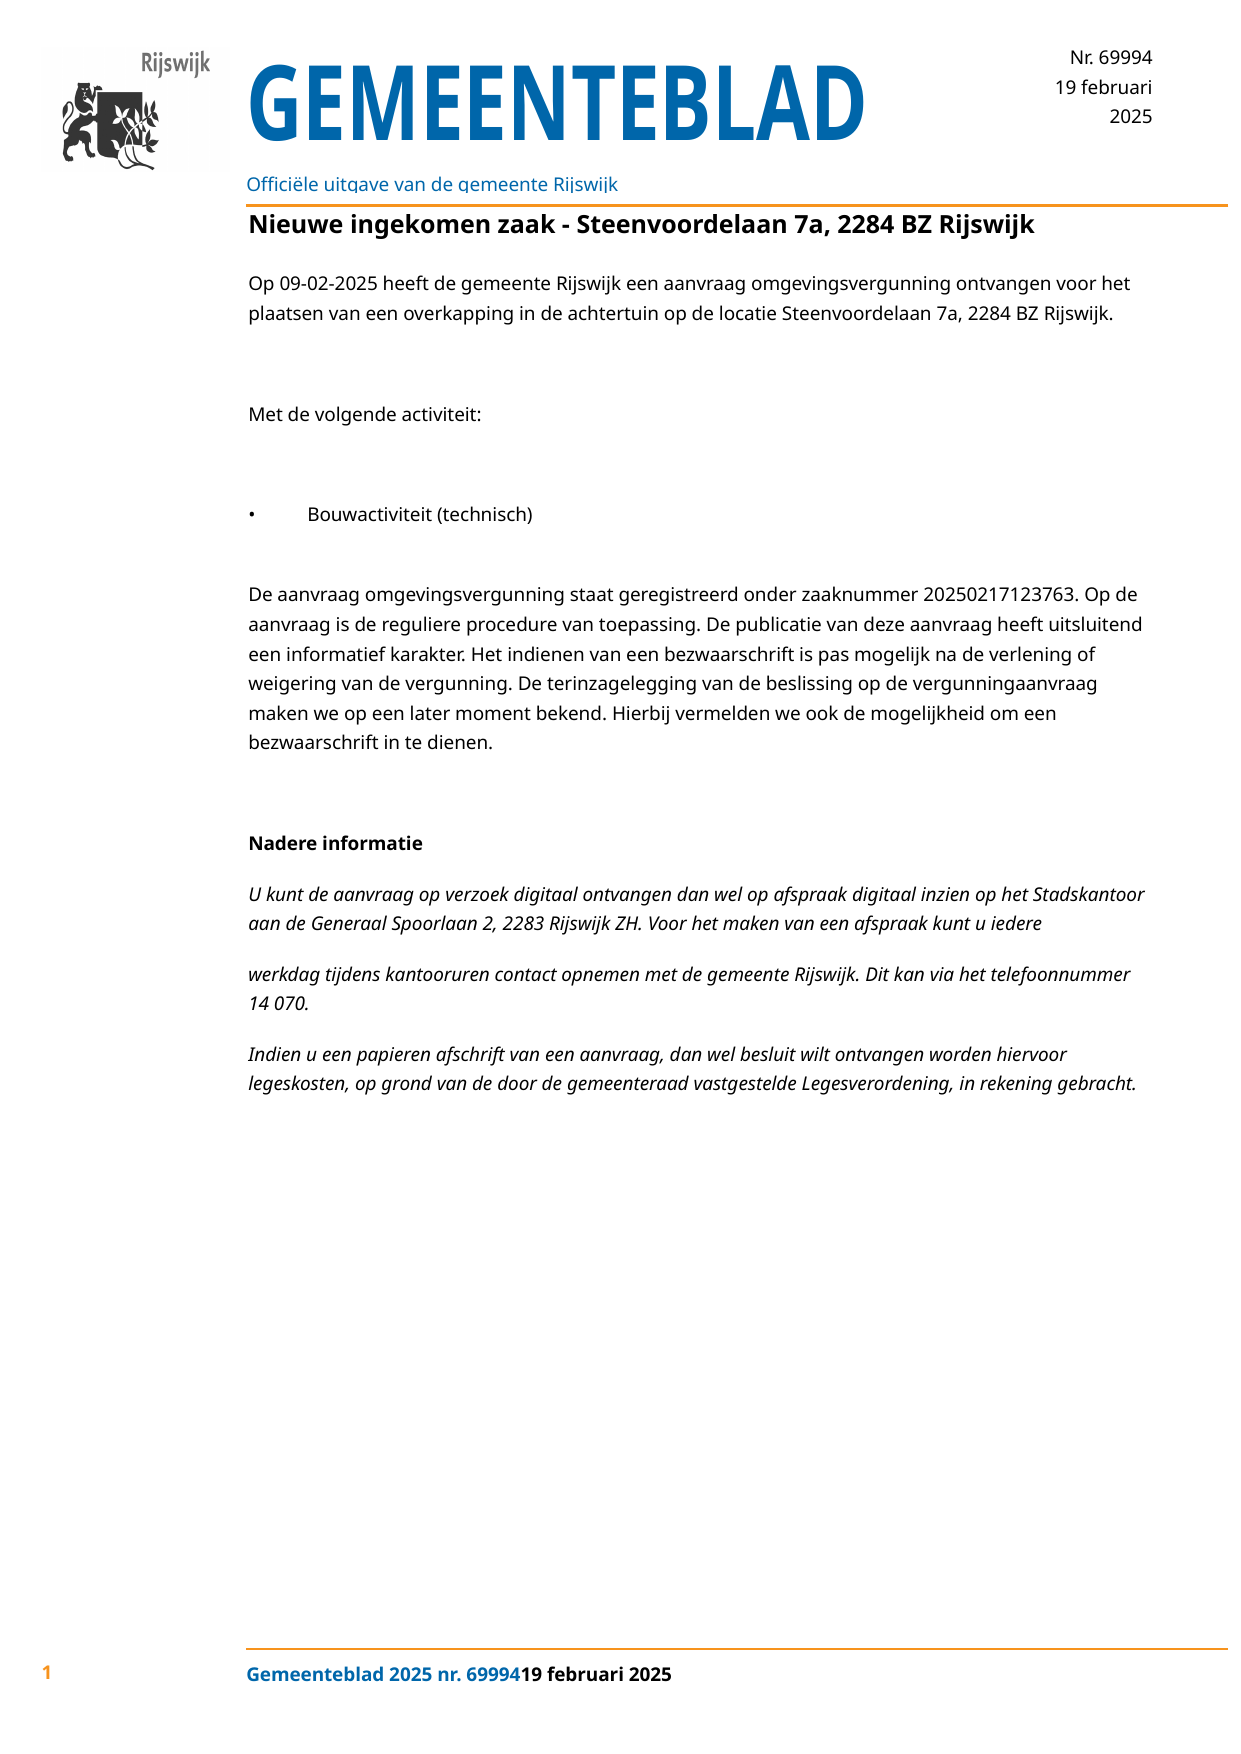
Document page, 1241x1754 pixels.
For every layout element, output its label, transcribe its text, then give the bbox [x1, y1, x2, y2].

text Nieuwe ingekomen zaak - Steenvoordelaan 7a, 2284 BZ Rijswijk [248, 207, 1152, 241]
list Bouwactiviteit (technisch) [248, 502, 1152, 527]
text Nadere informatie [248, 830, 1152, 856]
picture [41, 47, 231, 172]
text U kunt de aanvraag op verzoek digitaal ontvangen dan wel op afspraak digitaal inzien op het Stadskantoor aan de Generaal Spoorlaan 2, 2283 Rijswijk ZH. Voor het maken van een afspraak kunt u iedere [248, 881, 1152, 936]
text Met de volgende activiteit: [248, 401, 1152, 426]
text werkdag tijdens kantooruren contact opnemen met de gemeente Rijswijk. Dit kan via het telefoonnummer 14 070. [248, 961, 1152, 1016]
text Op 09-02-2025 heeft de gemeente Rijswijk een aanvraag omgevingsvergunning ontvangen voor het plaatsen van een overkapping in de achtertuin op de locatie Steenvoordelaan 7a, 2284 BZ Rijswijk. [248, 270, 1152, 326]
text Indien u een papieren afschrift van een aanvraag, dan wel besluit wilt ontvangen worden hiervoor legeskosten, op grond van de door de gemeenteraad vastgestelde Legesverordening, in rekening gebracht. [248, 1041, 1152, 1096]
text De aanvraag omgevingsvergunning staat geregistreerd onder zaaknummer 20250217123763. Op de aanvraag is de reguliere procedure van toepassing. De publicatie van deze aanvraag heeft uitsluitend een informatief karakter. Het indienen van een bezwaarschrift is pas mogelijk na de verlening of weigering van de vergunning. De terinzagelegging van de beslissing op de vergunningaanvraag maken we op een later moment bekend. Hierbij vermelden we ook de mogelijkheid om een bezwaarschrift in te dienen. [248, 582, 1152, 755]
